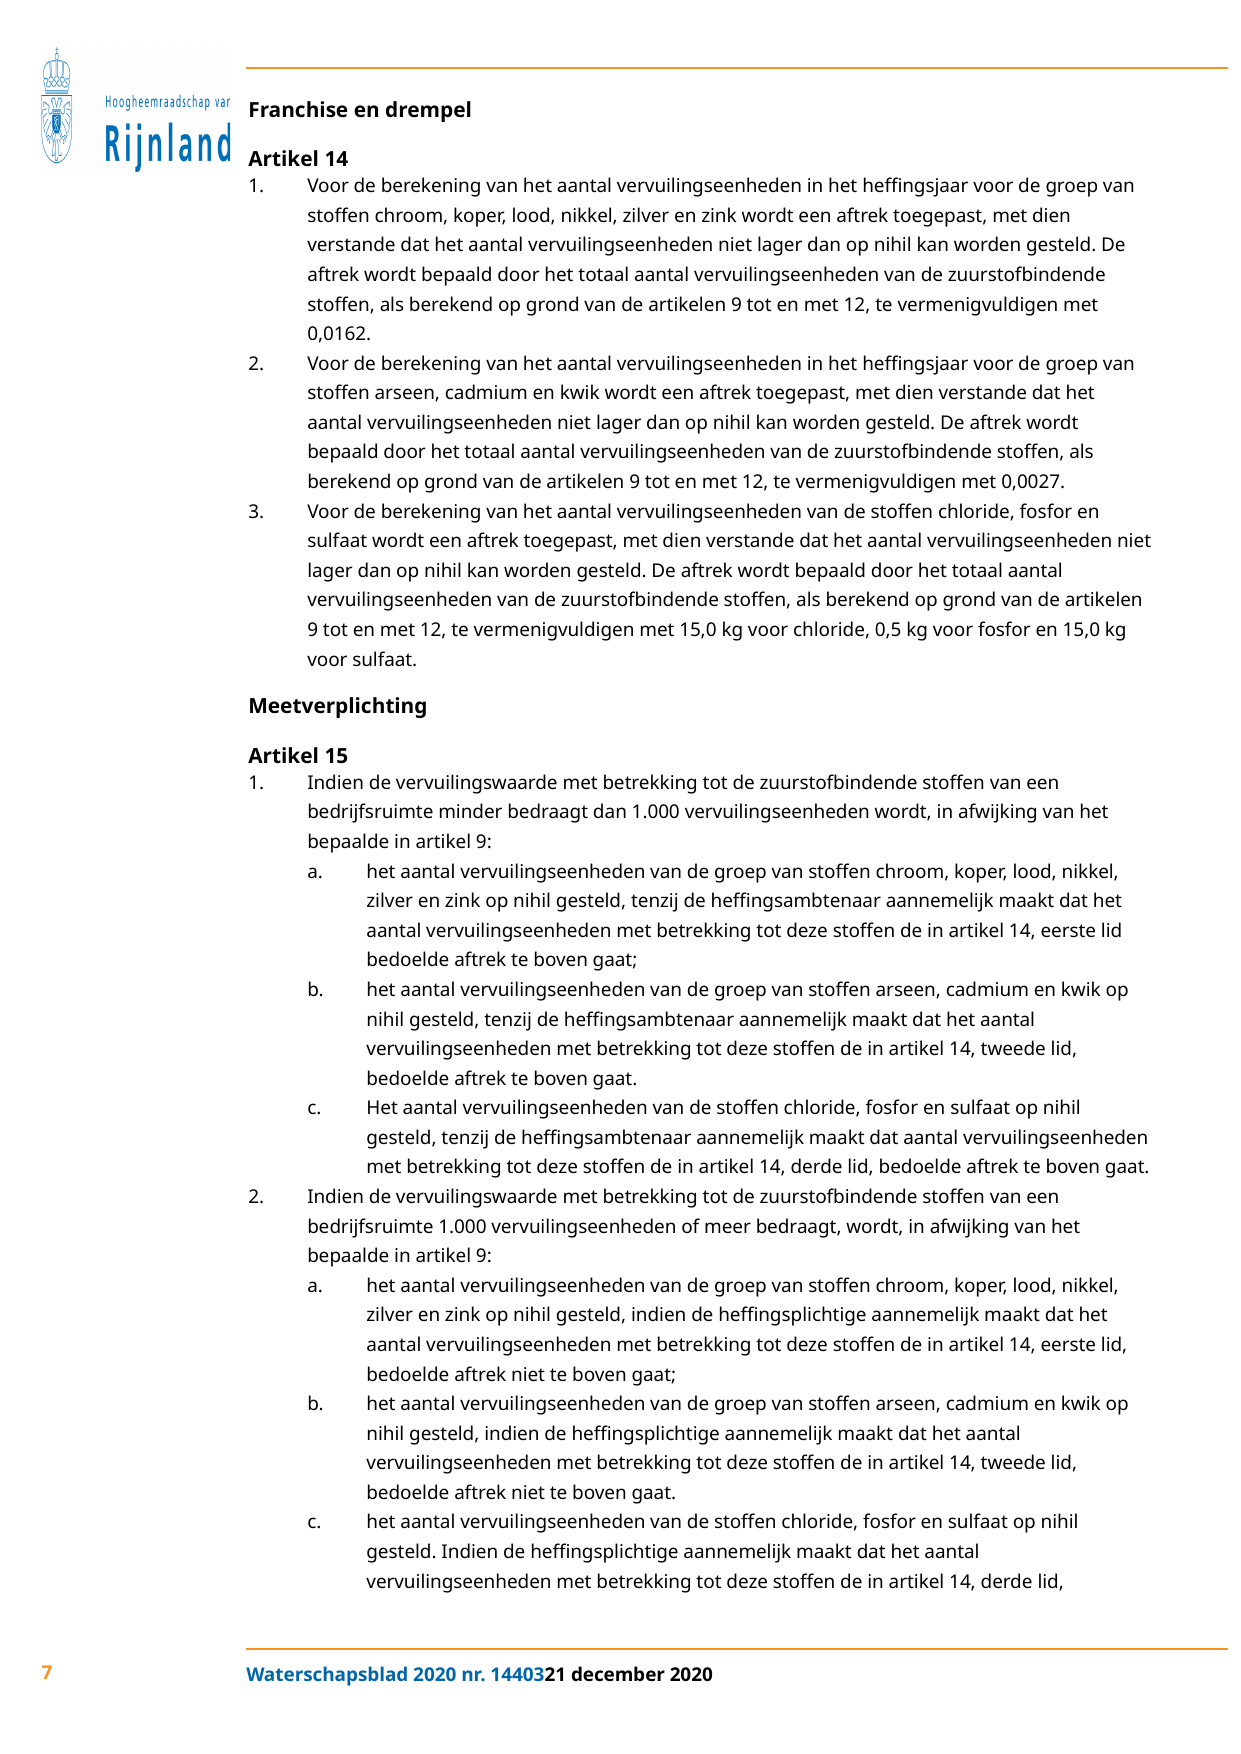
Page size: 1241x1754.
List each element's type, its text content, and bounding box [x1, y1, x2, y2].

picture [41, 47, 231, 172]
list Voor de berekening van het aantal vervuilingseenheden in het heffingsjaar voor de groep van stoffen chroom, koper, lood, nikkel, zilver en zink wordt een aftrek toegepast, met dien verstande dat het aantal vervuilingseenheden niet lager dan op nihil kan worden gesteld. De aftrek wordt bepaald door het totaal aantal vervuilingseenheden van de zuurstofbindende stoffen, als berekend op grond van de artikelen 9 tot en met 12, te vermenigvuldigen met 0,0162. [248, 172, 1152, 346]
list Indien de vervuilingswaarde met betrekking tot de zuurstofbindende stoffen van een bedrijfsruimte minder bedraagt dan 1.000 vervuilingseenheden wordt, in afwijking van het bepaalde in artikel 9: [248, 769, 1152, 854]
list het aantal vervuilingseenheden van de groep van stoffen arseen, cadmium en kwik op nihil gesteld, indien de heffingsplichtige aannemelijk maakt dat het aantal vervuilingseenheden met betrekking tot deze stoffen de in artikel 14, tweede lid, bedoelde aftrek niet te boven gaat. [307, 1390, 1152, 1505]
list Voor de berekening van het aantal vervuilingseenheden in het heffingsjaar voor de groep van stoffen arseen, cadmium en kwik wordt een aftrek toegepast, met dien verstande dat het aantal vervuilingseenheden niet lager dan op nihil kan worden gesteld. De aftrek wordt bepaald door het totaal aantal vervuilingseenheden van de zuurstofbindende stoffen, als berekend op grond van de artikelen 9 tot en met 12, te vermenigvuldigen met 0,0027. [248, 350, 1152, 494]
list Indien de vervuilingswaarde met betrekking tot de zuurstofbindende stoffen van een bedrijfsruimte 1.000 vervuilingseenheden of meer bedraagt, wordt, in afwijking van het bepaalde in artikel 9: [248, 1183, 1152, 1268]
text Franchise en drempel [248, 95, 1152, 123]
list het aantal vervuilingseenheden van de stoffen chloride, fosfor en sulfaat op nihil gesteld. Indien de heffingsplichtige aannemelijk maakt dat het aantal vervuilingseenheden met betrekking tot deze stoffen de in artikel 14, derde lid, [307, 1509, 1152, 1594]
text Meetverplichting [248, 691, 1152, 720]
list het aantal vervuilingseenheden van de groep van stoffen arseen, cadmium en kwik op nihil gesteld, tenzij de heffingsambtenaar aannemelijk maakt dat het aantal vervuilingseenheden met betrekking tot deze stoffen de in artikel 14, tweede lid, bedoelde aftrek te boven gaat. [307, 976, 1152, 1091]
list het aantal vervuilingseenheden van de groep van stoffen chroom, koper, lood, nikkel, zilver en zink op nihil gesteld, tenzij de heffingsambtenaar aannemelijk maakt dat het aantal vervuilingseenheden met betrekking tot deze stoffen de in artikel 14, eerste lid bedoelde aftrek te boven gaat; [307, 858, 1152, 972]
list het aantal vervuilingseenheden van de groep van stoffen chroom, koper, lood, nikkel, zilver en zink op nihil gesteld, indien de heffingsplichtige aannemelijk maakt dat het aantal vervuilingseenheden met betrekking tot deze stoffen de in artikel 14, eerste lid, bedoelde aftrek niet te boven gaat; [307, 1272, 1152, 1387]
list Voor de berekening van het aantal vervuilingseenheden van de stoffen chloride, fosfor en sulfaat wordt een aftrek toegepast, met dien verstande dat het aantal vervuilingseenheden niet lager dan op nihil kan worden gesteld. De aftrek wordt bepaald door het totaal aantal vervuilingseenheden van de zuurstofbindende stoffen, als berekend op grond van de artikelen 9 tot en met 12, te vermenigvuldigen met 15,0 kg voor chloride, 0,5 kg voor fosfor en 15,0 kg voor sulfaat. [248, 498, 1152, 672]
list Het aantal vervuilingseenheden van de stoffen chloride, fosfor en sulfaat op nihil gesteld, tenzij de heffingsambtenaar aannemelijk maakt dat aantal vervuilingseenheden met betrekking tot deze stoffen de in artikel 14, derde lid, bedoelde aftrek te boven gaat. [307, 1094, 1152, 1179]
text Artikel 14 [248, 144, 1152, 172]
text Artikel 15 [248, 741, 1152, 769]
